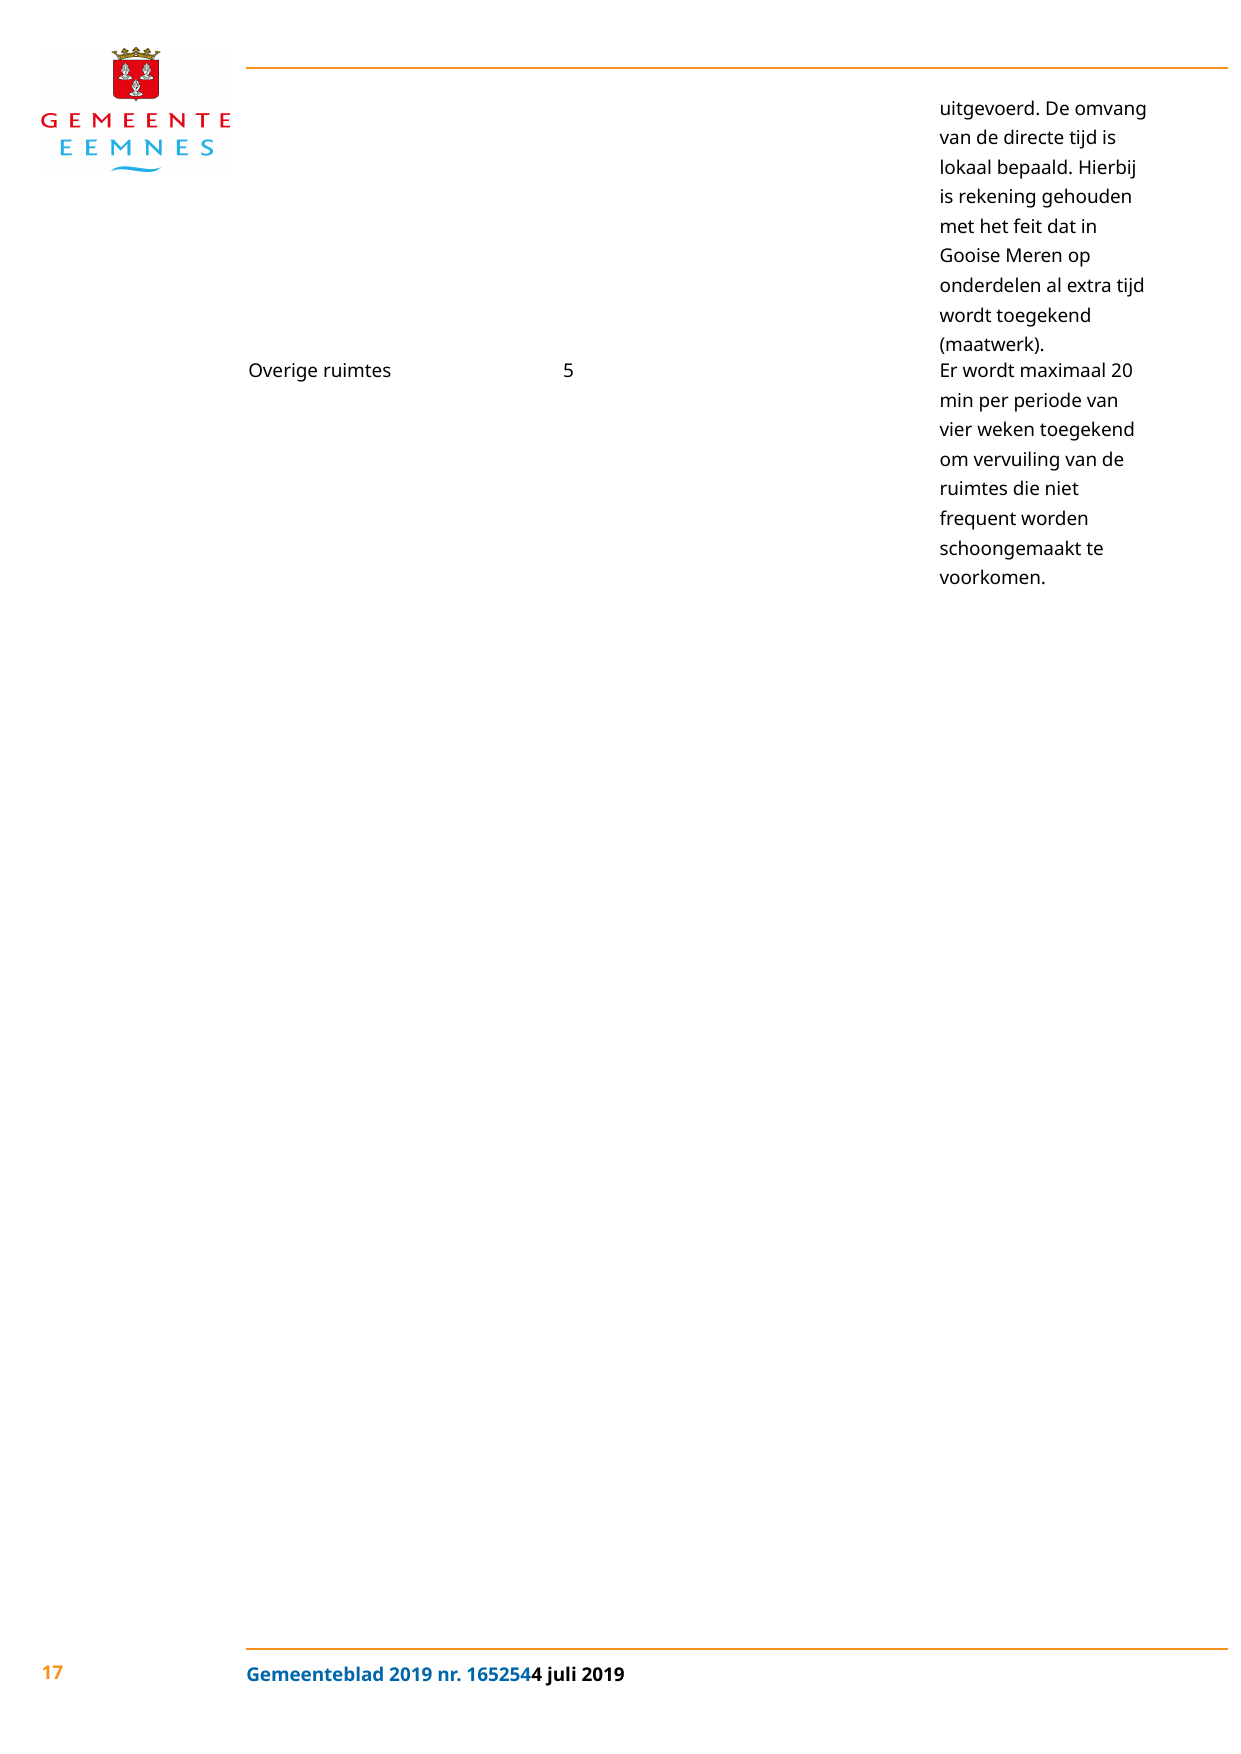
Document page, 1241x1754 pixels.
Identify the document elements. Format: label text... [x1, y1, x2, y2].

table_cell uitgevoerd. De omvang van de directe tijd is lokaal bepaald. Hierbij is rekening gehouden met het feit dat in Gooise Meren op onderdelen al extra tijd wordt toegekend (maatwerk). [939, 95, 1152, 357]
table_cell [720, 357, 939, 590]
picture [41, 47, 231, 172]
table_cell [563, 95, 720, 357]
table_cell [248, 95, 405, 357]
table_cell Er wordt maximaal 20 min per periode van vier weken toegekend om vervuiling van de ruimtes die niet frequent worden schoongemaakt te voorkomen. [939, 357, 1152, 590]
table_cell Overige ruimtes [248, 357, 405, 590]
table_cell [720, 95, 939, 357]
table_cell [405, 357, 563, 590]
table_cell [405, 95, 563, 357]
table_cell 5 [563, 357, 720, 590]
